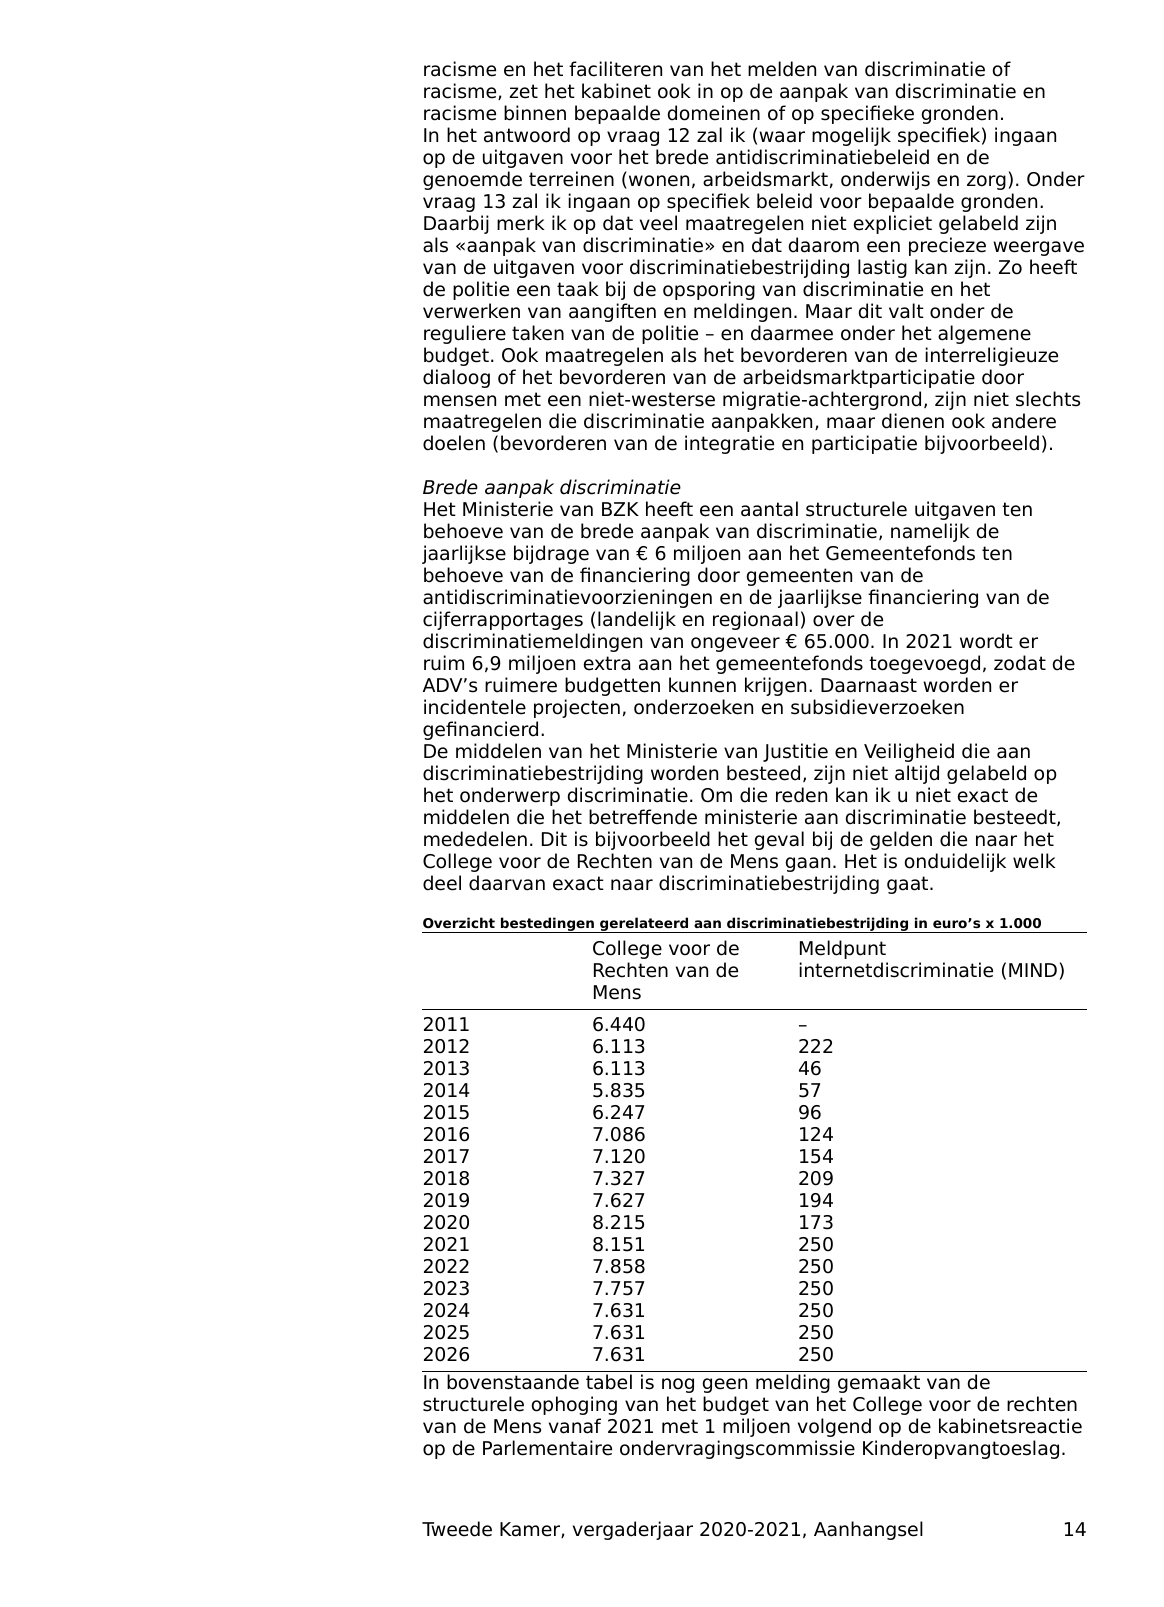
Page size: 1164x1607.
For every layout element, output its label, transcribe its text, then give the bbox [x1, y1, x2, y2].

table_cell 7.858 [586, 1256, 792, 1278]
table_cell College voor de Rechten van de Mens [586, 933, 792, 1008]
table_cell 209 [792, 1168, 1087, 1190]
table_cell 2019 [422, 1190, 586, 1212]
table_cell 2020 [422, 1212, 586, 1234]
table_cell 5.835 [586, 1080, 792, 1102]
table_header Overzicht bestedingen gerelateerd aan discriminatiebestrijding in euro’s x 1.000 [422, 916, 1087, 932]
text Het Ministerie van BZK heeft een aantal structurele uitgaven ten behoeve van de brede aanpak van discriminatie, namelijk de jaarlijkse bijdrage van € 6 miljoen aan het Gemeentefonds ten behoeve van de financiering door gemeenten van de antidiscriminatievoorzieningen en de jaarlijkse financiering van de cijferrapportages (landelijk en regionaal) over de discriminatiemeldingen van ongeveer € 65.000. In 2021 wordt er ruim 6,9 miljoen extra aan het gemeentefonds toegevoegd, zodat de ADV’s ruimere budgetten kunnen krijgen. Daarnaast worden er incidentele projecten, onderzoeken en subsidieverzoeken gefinancierd. [422, 499, 1087, 741]
table_cell 2022 [422, 1256, 586, 1278]
table_cell 250 [792, 1234, 1087, 1256]
table_cell 7.327 [586, 1168, 792, 1190]
table_cell 2021 [422, 1234, 586, 1256]
table_cell 250 [792, 1300, 1087, 1322]
text racisme en het faciliteren van het melden van discriminatie of racisme, zet het kabinet ook in op de aanpak van discriminatie en racisme binnen bepaalde domeinen of op specifieke gronden. [422, 59, 1087, 125]
table_cell 96 [792, 1102, 1087, 1124]
table_cell 6.247 [586, 1102, 792, 1124]
table_cell 2016 [422, 1124, 586, 1146]
table_cell 2023 [422, 1278, 586, 1300]
table_cell [422, 933, 586, 1008]
table_cell 7.627 [586, 1190, 792, 1212]
table_cell 250 [792, 1344, 1087, 1371]
table_cell 2015 [422, 1102, 586, 1124]
table_cell 250 [792, 1278, 1087, 1300]
text In bovenstaande tabel is nog geen melding gemaakt van de structurele ophoging van het budget van het College voor de rechten van de Mens vanaf 2021 met 1 miljoen volgend op de kabinetsreactie op de Parlementaire ondervragingscommissie Kinderopvangtoeslag. [422, 1372, 1087, 1459]
table_cell 7.631 [586, 1344, 792, 1371]
table_cell 154 [792, 1146, 1087, 1168]
table_cell – [792, 1010, 1087, 1036]
table_cell 46 [792, 1058, 1087, 1080]
table_cell 2018 [422, 1168, 586, 1190]
table_cell 124 [792, 1124, 1087, 1146]
table_cell 6.440 [586, 1010, 792, 1036]
table_cell 2014 [422, 1080, 586, 1102]
table_cell 2026 [422, 1344, 586, 1371]
table_cell 57 [792, 1080, 1087, 1102]
table_cell 6.113 [586, 1058, 792, 1080]
table_cell 7.757 [586, 1278, 792, 1300]
table_cell 8.215 [586, 1212, 792, 1234]
table_cell 7.086 [586, 1124, 792, 1146]
table_cell 7.120 [586, 1146, 792, 1168]
table_cell 6.113 [586, 1036, 792, 1058]
table_cell 2025 [422, 1322, 586, 1344]
table_cell 7.631 [586, 1322, 792, 1344]
table_cell Meldpunt internetdiscriminatie (MIND) [792, 933, 1087, 1008]
table_cell 2012 [422, 1036, 586, 1058]
table_cell 2024 [422, 1300, 586, 1322]
table_cell 222 [792, 1036, 1087, 1058]
table_cell 250 [792, 1322, 1087, 1344]
subtitle Brede aanpak discriminatie [422, 477, 1087, 499]
table_cell 194 [792, 1190, 1087, 1212]
table_cell 173 [792, 1212, 1087, 1234]
table_cell 8.151 [586, 1234, 792, 1256]
table_cell 7.631 [586, 1300, 792, 1322]
text In het antwoord op vraag 12 zal ik (waar mogelijk specifiek) ingaan op de uitgaven voor het brede antidiscriminatiebeleid en de genoemde terreinen (wonen, arbeidsmarkt, onderwijs en zorg). Onder vraag 13 zal ik ingaan op specifiek beleid voor bepaalde gronden. Daarbij merk ik op dat veel maatregelen niet expliciet gelabeld zijn als «aanpak van discriminatie» en dat daarom een precieze weergave van de uitgaven voor discriminatiebestrijding lastig kan zijn. Zo heeft de politie een taak bij de opsporing van discriminatie en het verwerken van aangiften en meldingen. Maar dit valt onder de reguliere taken van de politie – en daarmee onder het algemene budget. Ook maatregelen als het bevorderen van de interreligieuze dialoog of het bevorderen van de arbeidsmarktparticipatie door mensen met een niet-westerse migratie-achtergrond, zijn niet slechts maatregelen die discriminatie aanpakken, maar dienen ook andere doelen (bevorderen van de integratie en participatie bijvoorbeeld). [422, 125, 1087, 455]
table_cell 2011 [422, 1010, 586, 1036]
table_cell 2017 [422, 1146, 586, 1168]
table_cell 2013 [422, 1058, 586, 1080]
table_cell 250 [792, 1256, 1087, 1278]
text De middelen van het Ministerie van Justitie en Veiligheid die aan discriminatiebestrijding worden besteed, zijn niet altijd gelabeld op het onderwerp discriminatie. Om die reden kan ik u niet exact de middelen die het betreffende ministerie aan discriminatie besteedt, mededelen. Dit is bijvoorbeeld het geval bij de gelden die naar het College voor de Rechten van de Mens gaan. Het is onduidelijk welk deel daarvan exact naar discriminatiebestrijding gaat. [422, 741, 1087, 894]
